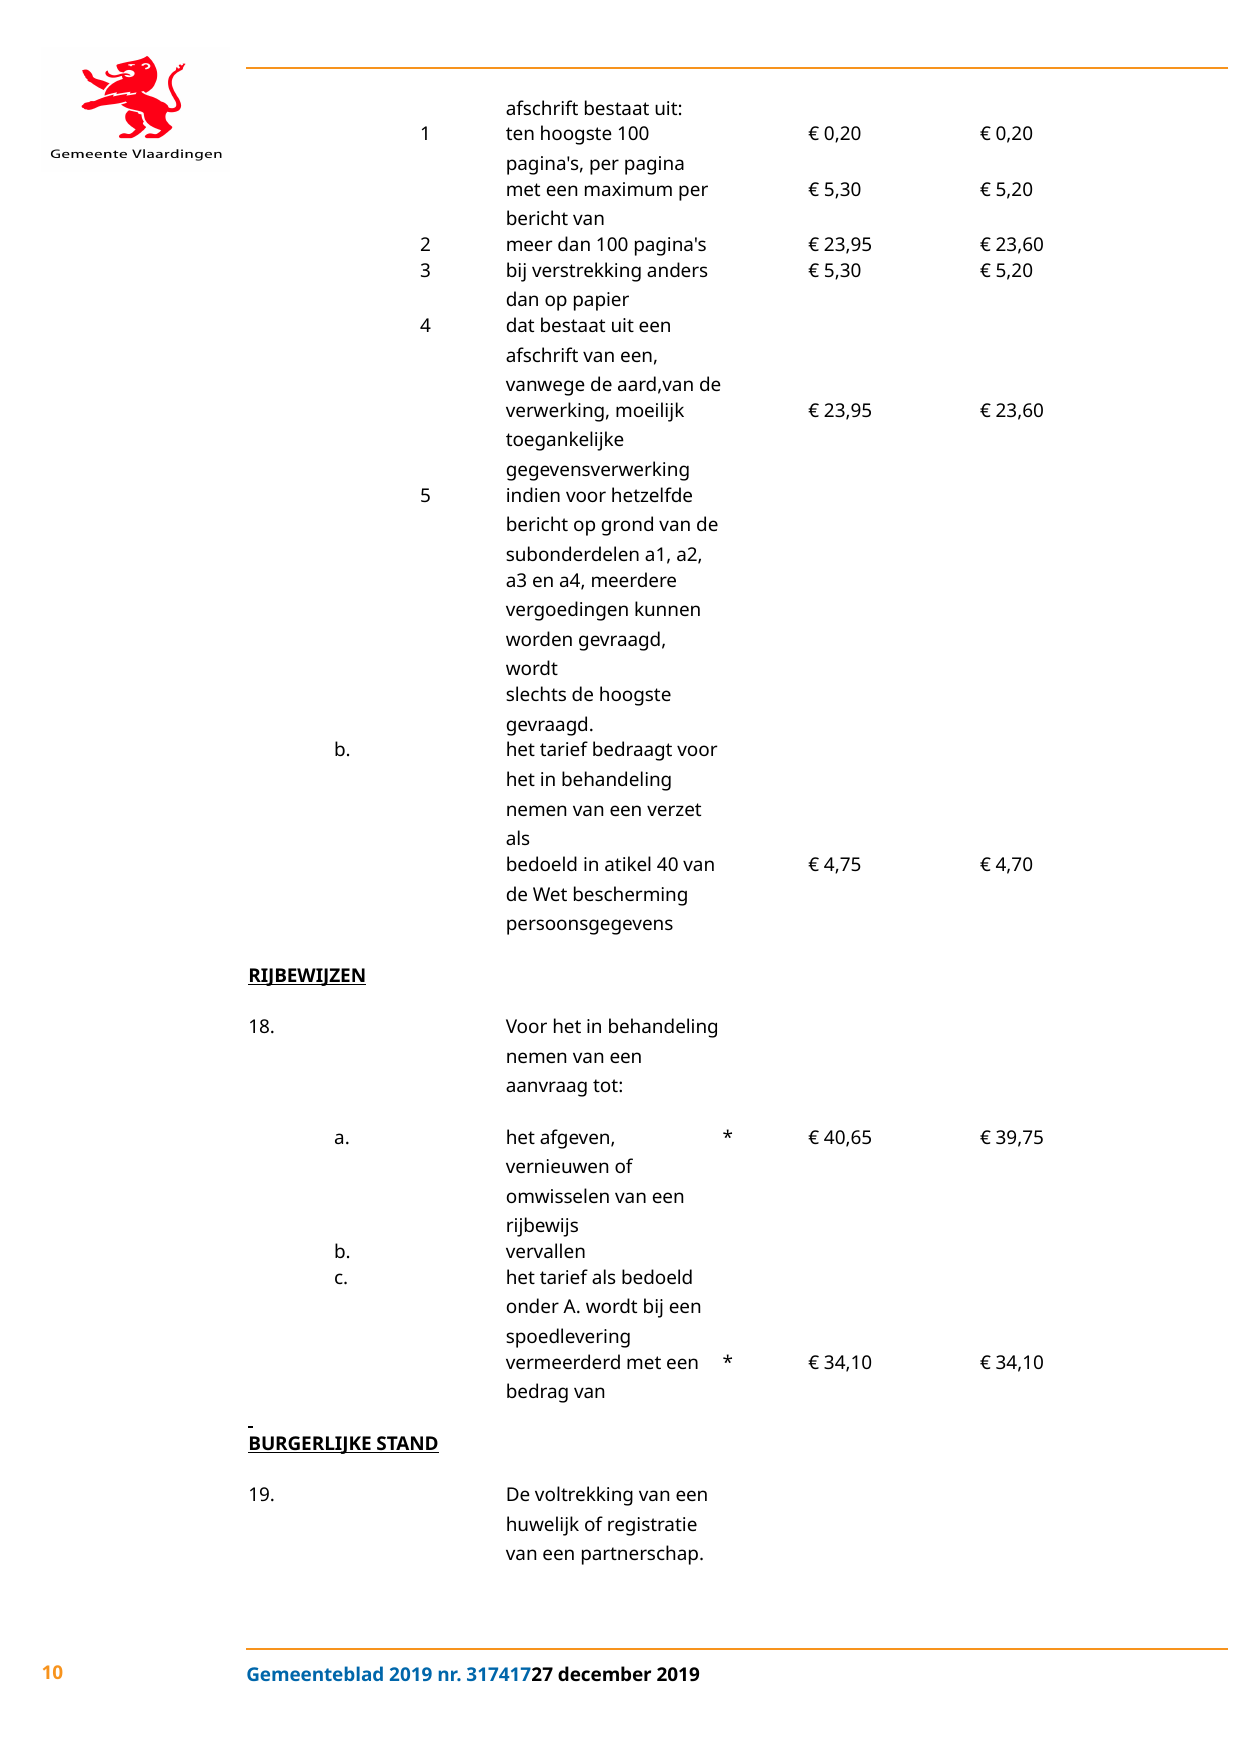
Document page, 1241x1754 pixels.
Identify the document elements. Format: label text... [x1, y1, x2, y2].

table_cell [894, 681, 980, 737]
table_cell verwerking, moeilijk toegankelijke gegevensverwerking [506, 397, 722, 482]
table_cell [722, 1481, 808, 1566]
table_cell [420, 1238, 506, 1264]
table_cell [980, 1098, 1066, 1124]
table_cell [894, 1481, 980, 1566]
table_cell [722, 1238, 808, 1264]
table_cell € 23,60 [980, 397, 1066, 482]
table_cell [722, 121, 808, 176]
table_cell [248, 1566, 334, 1592]
table_cell [722, 1098, 808, 1124]
table_cell a. [334, 1124, 420, 1238]
table_cell [248, 1456, 334, 1481]
table_cell [420, 1566, 506, 1592]
table_cell [1066, 851, 1152, 936]
table_cell [1066, 1264, 1152, 1349]
table_cell BURGERLIJKE STAND [248, 1430, 1152, 1456]
table_cell [894, 1456, 980, 1481]
table_cell [980, 567, 1066, 681]
table_cell 4 [420, 312, 506, 397]
table_cell [894, 397, 980, 482]
table_cell [980, 936, 1066, 962]
table_cell [722, 231, 808, 257]
table_cell [1066, 1481, 1152, 1566]
table_cell [980, 1404, 1066, 1430]
table_cell [894, 1404, 980, 1430]
table_cell [722, 567, 808, 681]
table_cell [334, 1566, 420, 1592]
table_cell [722, 1404, 808, 1430]
table_cell € 34,10 [808, 1349, 894, 1404]
table_cell [980, 1238, 1066, 1264]
table_cell [980, 312, 1066, 397]
table_cell [334, 1098, 420, 1124]
table_cell * [722, 1124, 808, 1238]
table_cell [722, 312, 808, 397]
table_cell [334, 1481, 420, 1566]
table_cell [506, 988, 722, 1013]
table_cell [894, 176, 980, 231]
table_cell [248, 176, 334, 231]
table_cell € 34,10 [980, 1349, 1066, 1404]
table_cell [1066, 1238, 1152, 1264]
table_cell [248, 1238, 334, 1264]
table_cell [334, 988, 420, 1013]
table_cell [894, 1264, 980, 1349]
table_cell [980, 988, 1066, 1013]
table_cell het tarief als bedoeld onder A. wordt bij een spoedlevering [506, 1264, 722, 1349]
table_cell € 23,60 [980, 231, 1066, 257]
table_cell [980, 1481, 1066, 1566]
table_cell [1066, 312, 1152, 397]
table_cell vermeerderd met een bedrag van [506, 1349, 722, 1404]
table_cell [808, 988, 894, 1013]
table_cell [894, 1013, 980, 1098]
table_cell [808, 936, 894, 962]
table_cell [420, 95, 506, 121]
table_cell [894, 1124, 980, 1238]
table_cell vervallen [506, 1238, 722, 1264]
table_cell [1066, 1456, 1152, 1481]
table_cell [1066, 231, 1152, 257]
table_cell [722, 1013, 808, 1098]
table_cell [722, 1264, 808, 1349]
table_cell [894, 1238, 980, 1264]
table_cell [248, 936, 334, 962]
table_cell [894, 121, 980, 176]
table_cell ten hoogste 100 pagina's, per pagina [506, 121, 722, 176]
table_cell [722, 397, 808, 482]
table_cell bedoeld in atikel 40 van de Wet bescherming persoonsgegevens [506, 851, 722, 936]
table_cell [334, 482, 420, 567]
table_cell [248, 681, 334, 737]
table_cell [248, 257, 334, 312]
table_cell slechts de hoogste gevraagd. [506, 681, 722, 737]
table_cell € 5,20 [980, 257, 1066, 312]
table_cell [722, 257, 808, 312]
table_cell € 5,20 [980, 176, 1066, 231]
table_cell € 0,20 [808, 121, 894, 176]
table_cell € 23,95 [808, 231, 894, 257]
table_cell [248, 567, 334, 681]
table_cell [808, 567, 894, 681]
table_cell [980, 1013, 1066, 1098]
table_cell [980, 737, 1066, 851]
table_cell [1066, 1404, 1152, 1430]
table_cell [420, 1013, 506, 1098]
table_cell [808, 681, 894, 737]
table_cell [1066, 257, 1152, 312]
table_cell 5 [420, 482, 506, 567]
table_cell [248, 1098, 334, 1124]
table_cell b. [334, 1238, 420, 1264]
table_cell [420, 1456, 506, 1481]
table_cell [722, 1566, 808, 1592]
table_cell [894, 257, 980, 312]
table_cell [808, 1238, 894, 1264]
table_cell [334, 681, 420, 737]
table_cell [248, 1404, 334, 1430]
table_cell [1066, 567, 1152, 681]
table_cell [506, 1098, 722, 1124]
table_cell [334, 312, 420, 397]
table_cell [1066, 1349, 1152, 1404]
table_cell [248, 95, 334, 121]
table_cell * [722, 1349, 808, 1404]
table_cell [808, 1264, 894, 1349]
table_cell [894, 936, 980, 962]
table_cell [248, 737, 334, 851]
table_cell [420, 737, 506, 851]
table_cell [808, 482, 894, 567]
table_cell het tarief bedraagt voor het in behandeling nemen van een verzet als [506, 737, 722, 851]
table_cell [420, 988, 506, 1013]
table_cell [1066, 397, 1152, 482]
picture [41, 47, 231, 172]
table_cell [1066, 482, 1152, 567]
table_cell [1066, 1098, 1152, 1124]
table_cell [1066, 681, 1152, 737]
table_cell [420, 851, 506, 936]
table_cell [334, 257, 420, 312]
table_cell [894, 988, 980, 1013]
table_cell [334, 567, 420, 681]
table_cell [1066, 95, 1152, 121]
table_cell c. [334, 1264, 420, 1349]
table_cell b. [334, 737, 420, 851]
table_cell RIJBEWIJZEN [248, 962, 1152, 987]
table_cell [334, 121, 420, 176]
table_cell [334, 1456, 420, 1481]
table_cell € 5,30 [808, 257, 894, 312]
table_cell [420, 1481, 506, 1566]
table_cell [420, 1098, 506, 1124]
table_cell [420, 567, 506, 681]
table_cell 3 [420, 257, 506, 312]
table_cell [420, 1404, 506, 1430]
table_cell [420, 176, 506, 231]
table_cell € 23,95 [808, 397, 894, 482]
table_cell [722, 737, 808, 851]
table_cell [420, 1264, 506, 1349]
table_cell [722, 95, 808, 121]
table_cell [808, 737, 894, 851]
table_cell [894, 737, 980, 851]
table_cell [248, 121, 334, 176]
table_cell € 40,65 [808, 1124, 894, 1238]
table_cell [894, 567, 980, 681]
table_cell [808, 1098, 894, 1124]
table_cell 19. [248, 1481, 334, 1566]
table_cell [1066, 737, 1152, 851]
table_cell [248, 851, 334, 936]
table_cell [334, 95, 420, 121]
table_cell [722, 681, 808, 737]
table_cell [722, 936, 808, 962]
table_cell [722, 176, 808, 231]
table_cell [420, 397, 506, 482]
table_cell [980, 482, 1066, 567]
table_cell [980, 1456, 1066, 1481]
table_cell [894, 851, 980, 936]
table_cell [420, 1124, 506, 1238]
table_cell 2 [420, 231, 506, 257]
table_cell [420, 936, 506, 962]
table_cell € 0,20 [980, 121, 1066, 176]
table_cell [894, 482, 980, 567]
table_cell [894, 1566, 980, 1592]
table_cell [808, 1566, 894, 1592]
table_cell [506, 1456, 722, 1481]
table_cell [808, 95, 894, 121]
table_cell [248, 1349, 334, 1404]
table_cell € 4,75 [808, 851, 894, 936]
table_cell [1066, 1124, 1152, 1238]
table_cell [1066, 936, 1152, 962]
table_cell indien voor hetzelfde bericht op grond van de subonderdelen a1, a2, [506, 482, 722, 567]
table_cell [894, 1098, 980, 1124]
table_cell [334, 1404, 420, 1430]
table_cell [722, 851, 808, 936]
table_cell meer dan 100 pagina's [506, 231, 722, 257]
table_cell met een maximum per bericht van [506, 176, 722, 231]
table_cell [506, 936, 722, 962]
table_cell [506, 1404, 722, 1430]
table_cell [808, 1404, 894, 1430]
table_cell [334, 1349, 420, 1404]
table_cell [894, 1349, 980, 1404]
table_cell [248, 231, 334, 257]
table_cell [248, 482, 334, 567]
table_cell dat bestaat uit een afschrift van een, vanwege de aard,van de [506, 312, 722, 397]
table_cell [808, 312, 894, 397]
table_cell [980, 1264, 1066, 1349]
table_cell [248, 312, 334, 397]
table_cell [894, 231, 980, 257]
table_cell [1066, 1013, 1152, 1098]
table_cell [420, 681, 506, 737]
table_cell [334, 231, 420, 257]
table_cell [334, 1013, 420, 1098]
table_cell [894, 95, 980, 121]
table_cell [980, 681, 1066, 737]
table_cell 1 [420, 121, 506, 176]
table_cell [1066, 1566, 1152, 1592]
table_cell [722, 1456, 808, 1481]
table_cell [248, 1124, 334, 1238]
table_cell [334, 851, 420, 936]
table_cell [248, 988, 334, 1013]
table_cell het afgeven, vernieuwen of omwisselen van een rijbewijs [506, 1124, 722, 1238]
table_cell [722, 482, 808, 567]
table_cell [808, 1481, 894, 1566]
table_cell [334, 936, 420, 962]
table_cell afschrift bestaat uit: [506, 95, 722, 121]
table_cell [1066, 988, 1152, 1013]
table_cell [506, 1566, 722, 1592]
table_cell [808, 1456, 894, 1481]
table_cell De voltrekking van een huwelijk of registratie van een partnerschap. [506, 1481, 722, 1566]
table_cell [1066, 121, 1152, 176]
table_cell [420, 1349, 506, 1404]
table_cell [980, 95, 1066, 121]
table_cell bij verstrekking anders dan op papier [506, 257, 722, 312]
table_cell [248, 1264, 334, 1349]
table_cell Voor het in behandeling nemen van een aanvraag tot: [506, 1013, 722, 1098]
table_cell [980, 1566, 1066, 1592]
table_cell [808, 1013, 894, 1098]
table_cell [894, 312, 980, 397]
table_cell [1066, 176, 1152, 231]
table_cell a3 en a4, meerdere vergoedingen kunnen worden gevraagd, wordt [506, 567, 722, 681]
table_cell [722, 988, 808, 1013]
table_cell € 39,75 [980, 1124, 1066, 1238]
table_cell € 4,70 [980, 851, 1066, 936]
table_cell 18. [248, 1013, 334, 1098]
table_cell [248, 397, 334, 482]
table_cell [334, 176, 420, 231]
table_cell € 5,30 [808, 176, 894, 231]
table_cell [334, 397, 420, 482]
